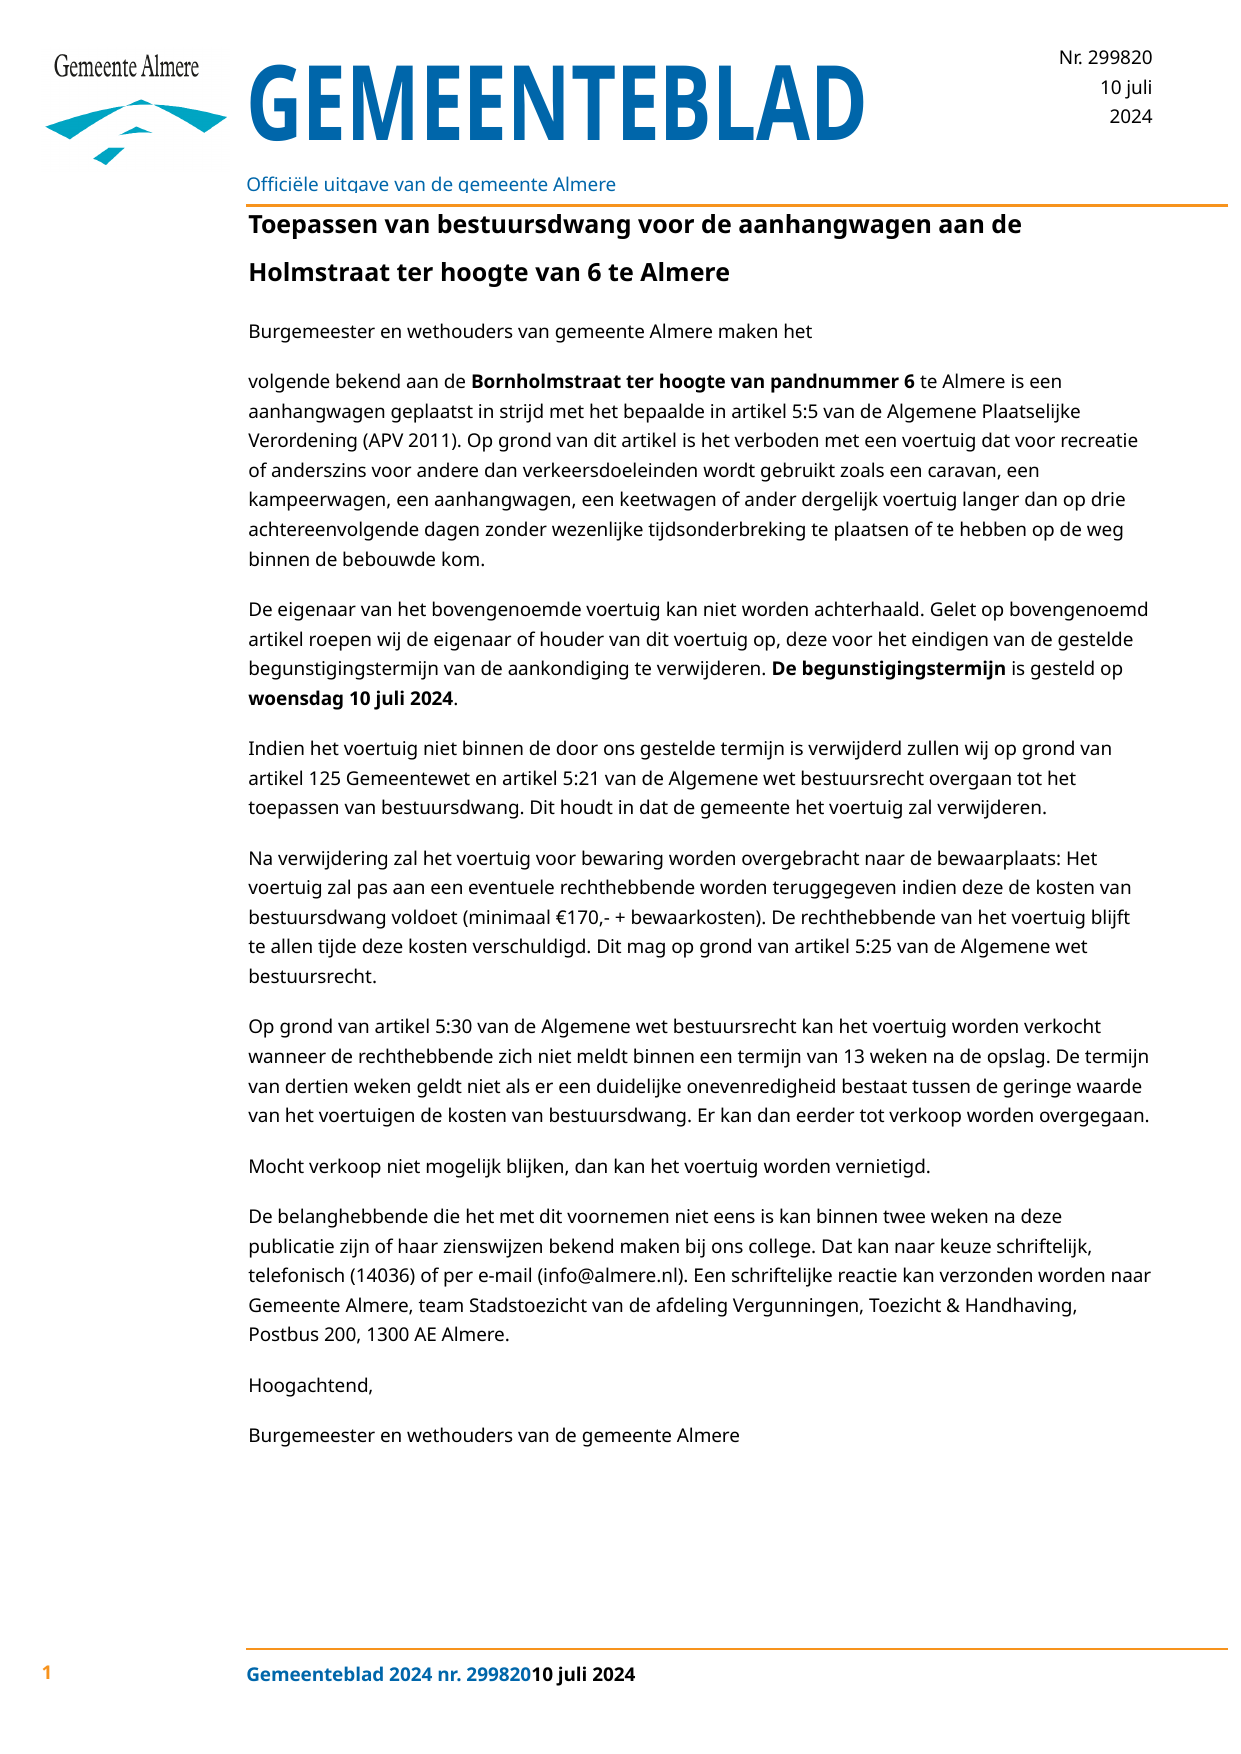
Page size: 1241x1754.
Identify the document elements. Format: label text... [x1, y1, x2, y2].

text De eigenaar van het bovengenoemde voertuig kan niet worden achterhaald. Gelet op bovengenoemd artikel roepen wij de eigenaar of houder van dit voertuig op, deze voor het eindigen van de gestelde begunstigingstermijn van de aankondiging te verwijderen. De begunstigingstermijn is gesteld op woensdag 10 juli 2024. [248, 596, 1152, 711]
text Burgemeester en wethouders van gemeente Almere maken het [248, 318, 1152, 344]
text Op grond van artikel 5:30 van de Algemene wet bestuursrecht kan het voertuig worden verkocht wanneer de rechthebbende zich niet meldt binnen een termijn van 13 weken na de opslag. De termijn van dertien weken geldt niet als er een duidelijke onevenredigheid bestaat tussen de geringe waarde van het voertuigen de kosten van bestuursdwang. Er kan dan eerder tot verkoop worden overgegaan. [248, 1014, 1152, 1128]
text De belanghebbende die het met dit voornemen niet eens is kan binnen twee weken na deze publicatie zijn of haar zienswijzen bekend maken bij ons college. Dat kan naar keuze schriftelijk, telefonisch (14036) of per e-mail (info@almere.nl). Een schriftelijke reactie kan verzonden worden naar Gemeente Almere, team Stadstoezicht van de afdeling Vergunningen, Toezicht & Handhaving, Postbus 200, 1300 AE Almere. [248, 1203, 1152, 1347]
text Mocht verkoop niet mogelijk blijken, dan kan het voertuig worden vernietigd. [248, 1153, 1152, 1179]
text Burgemeester en wethouders van de gemeente Almere [248, 1422, 1152, 1448]
text Indien het voertuig niet binnen de door ons gestelde termijn is verwijderd zullen wij op grond van artikel 125 Gemeentewet en artikel 5:21 van de Algemene wet bestuursrecht overgaan tot het toepassen van bestuursdwang. Dit houdt in dat de gemeente het voertuig zal verwijderen. [248, 735, 1152, 820]
text Na verwijdering zal het voertuig voor bewaring worden overgebracht naar de bewaarplaats: Het voertuig zal pas aan een eventuele rechthebbende worden teruggegeven indien deze de kosten van bestuursdwang voldoet (minimaal €170,- + bewaarkosten). De rechthebbende van het voertuig blijft te allen tijde deze kosten verschuldigd. Dit mag op grond van artikel 5:25 van de Algemene wet bestuursrecht. [248, 845, 1152, 989]
text volgende bekend aan de Bornholmstraat ter hoogte van pandnummer 6 te Almere is een aanhangwagen geplaatst in strijd met het bepaalde in artikel 5:5 van de Algemene Plaatselijke Verordening (APV 2011). Op grond van dit artikel is het verboden met een voertuig dat voor recreatie of anderszins voor andere dan verkeersdoeleinden wordt gebruikt zoals een caravan, een kampeerwagen, een aanhangwagen, een keetwagen of ander dergelijk voertuig langer dan op drie achtereenvolgende dagen zonder wezenlijke tijdsonderbreking te plaatsen of te hebben op de weg binnen de bebouwde kom. [248, 368, 1152, 572]
text Hoogachtend, [248, 1372, 1152, 1398]
picture [41, 47, 231, 172]
text Toepassen van bestuursdwang voor de aanhangwagen aan de Holmstraat ter hoogte van 6 te Almere [248, 207, 1152, 288]
